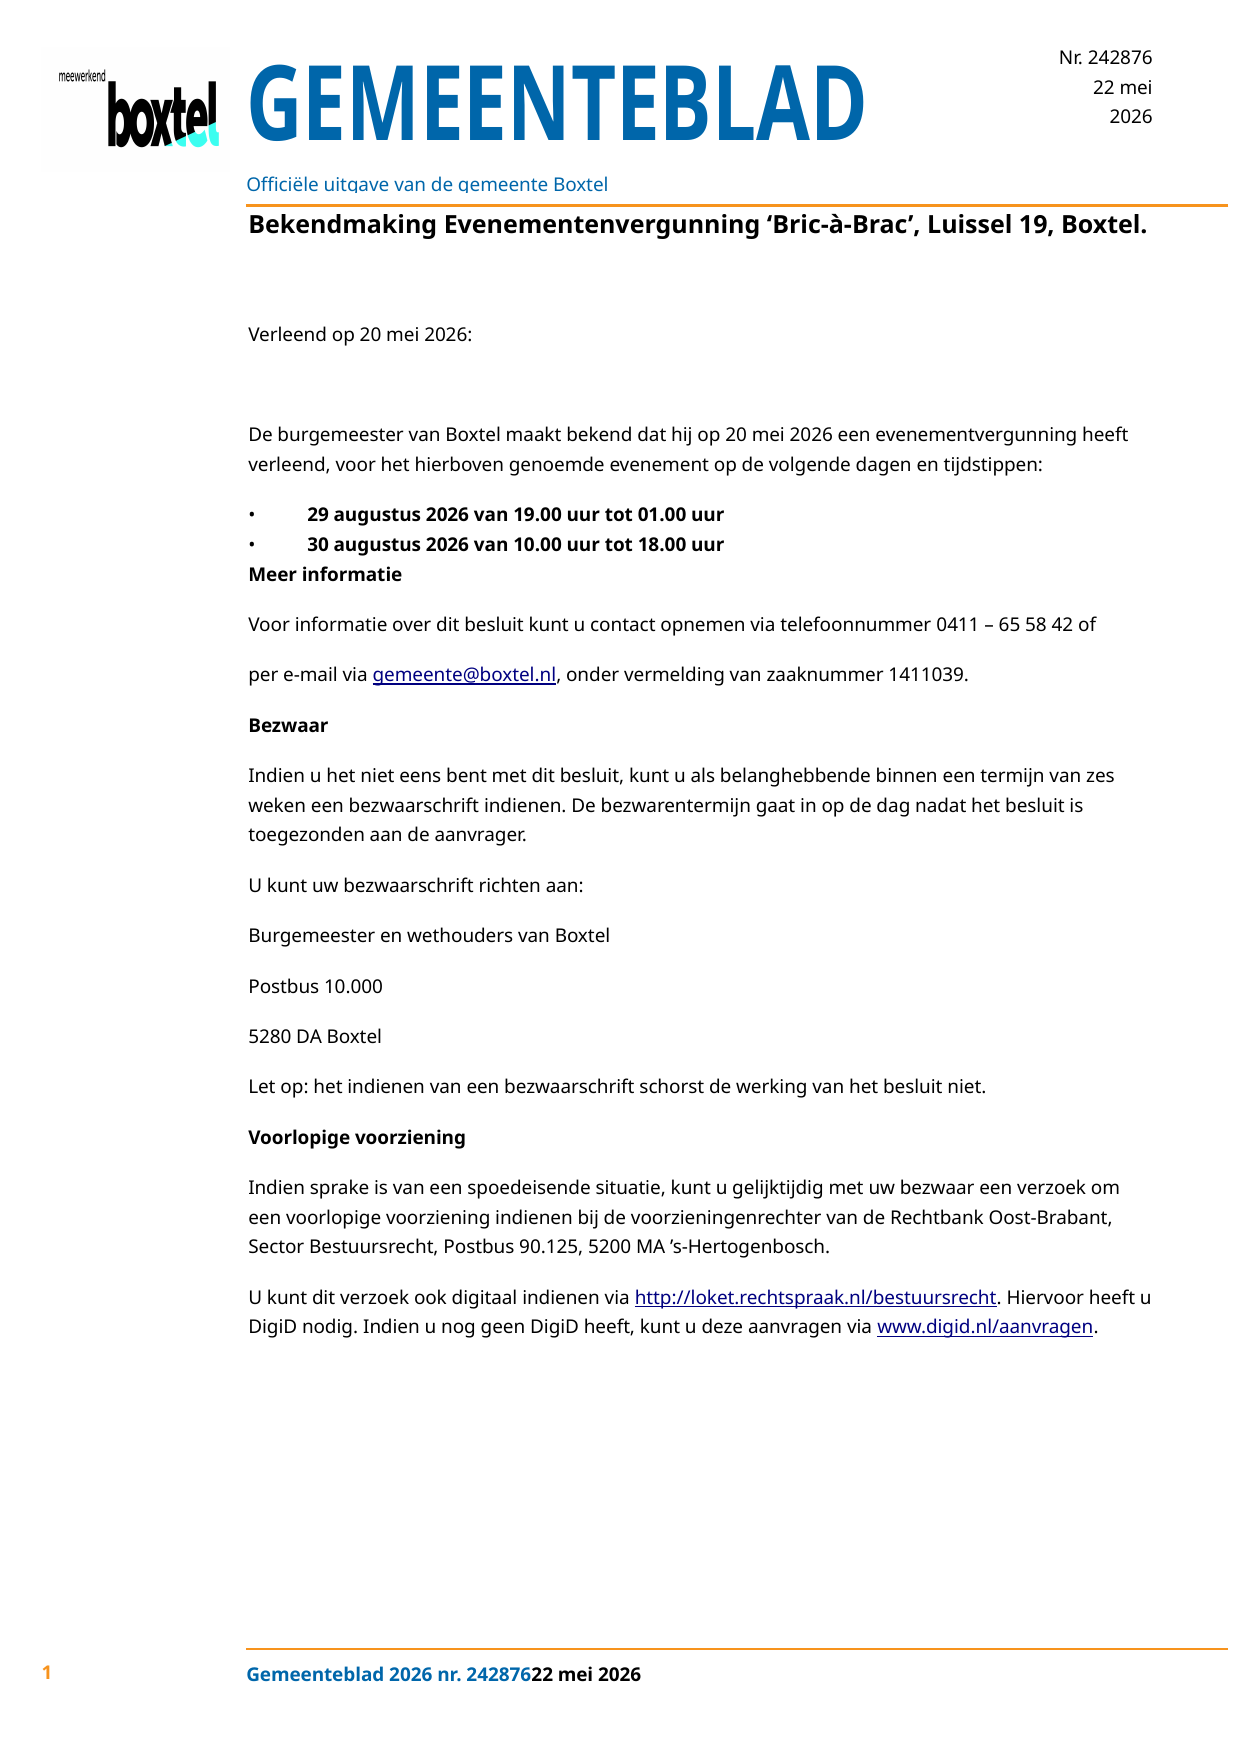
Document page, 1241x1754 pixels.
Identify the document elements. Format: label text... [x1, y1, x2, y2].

text Let op: het indienen van een bezwaarschrift schorst de werking van het besluit niet. [248, 1074, 1152, 1099]
text Meer informatie [248, 561, 1152, 586]
text De burgemeester van Boxtel maakt bekend dat hij op 20 mei 2026 een evenementvergunning heeft verleend, voor het hierboven genoemde evenement op de volgende dagen en tijdstippen: [248, 422, 1152, 477]
picture [41, 47, 231, 172]
text 5280 DA Boxtel [248, 1023, 1152, 1049]
text Indien sprake is van een spoedeisende situatie, kunt u gelijktijdig met uw bezwaar een verzoek om een voorlopige voorziening indienen bij de voorzieningenrechter van de Rechtbank Oost-Brabant, Sector Bestuursrecht, Postbus 90.125, 5200 MA ’s-Hertogenbosch. [248, 1174, 1152, 1259]
text Voorlopige voorziening [248, 1124, 1152, 1150]
text Postbus 10.000 [248, 973, 1152, 998]
text Verleend op 20 mei 2026: [248, 321, 1152, 346]
text Voor informatie over dit besluit kunt u contact opnemen via telefoonnummer 0411 – 65 58 42 of [248, 611, 1152, 637]
list 29 augustus 2026 van 19.00 uur tot 01.00 uur [248, 502, 1152, 527]
list 30 augustus 2026 van 10.00 uur tot 18.00 uur [248, 531, 1152, 557]
text Bekendmaking Evenementenvergunning ‘Bric-à-Brac’, Luissel 19, Boxtel. [248, 207, 1152, 241]
text per e-mail via gemeente@boxtel.nl, onder vermelding van zaaknummer 1411039. [248, 662, 1152, 687]
text U kunt dit verzoek ook digitaal indienen via http://loket.rechtspraak.nl/bestuursrecht. Hiervoor heeft u DigiD nodig. Indien u nog geen DigiD heeft, kunt u deze aanvragen via www.digid.nl/aanvragen. [248, 1284, 1152, 1339]
text Bezwaar [248, 712, 1152, 738]
text Indien u het niet eens bent met dit besluit, kunt u als belanghebbende binnen een termijn van zes weken een bezwaarschrift indienen. De bezwarentermijn gaat in op de dag nadat het besluit is toegezonden aan de aanvrager. [248, 762, 1152, 847]
text U kunt uw bezwaarschrift richten aan: [248, 872, 1152, 898]
text Burgemeester en wethouders van Boxtel [248, 922, 1152, 948]
